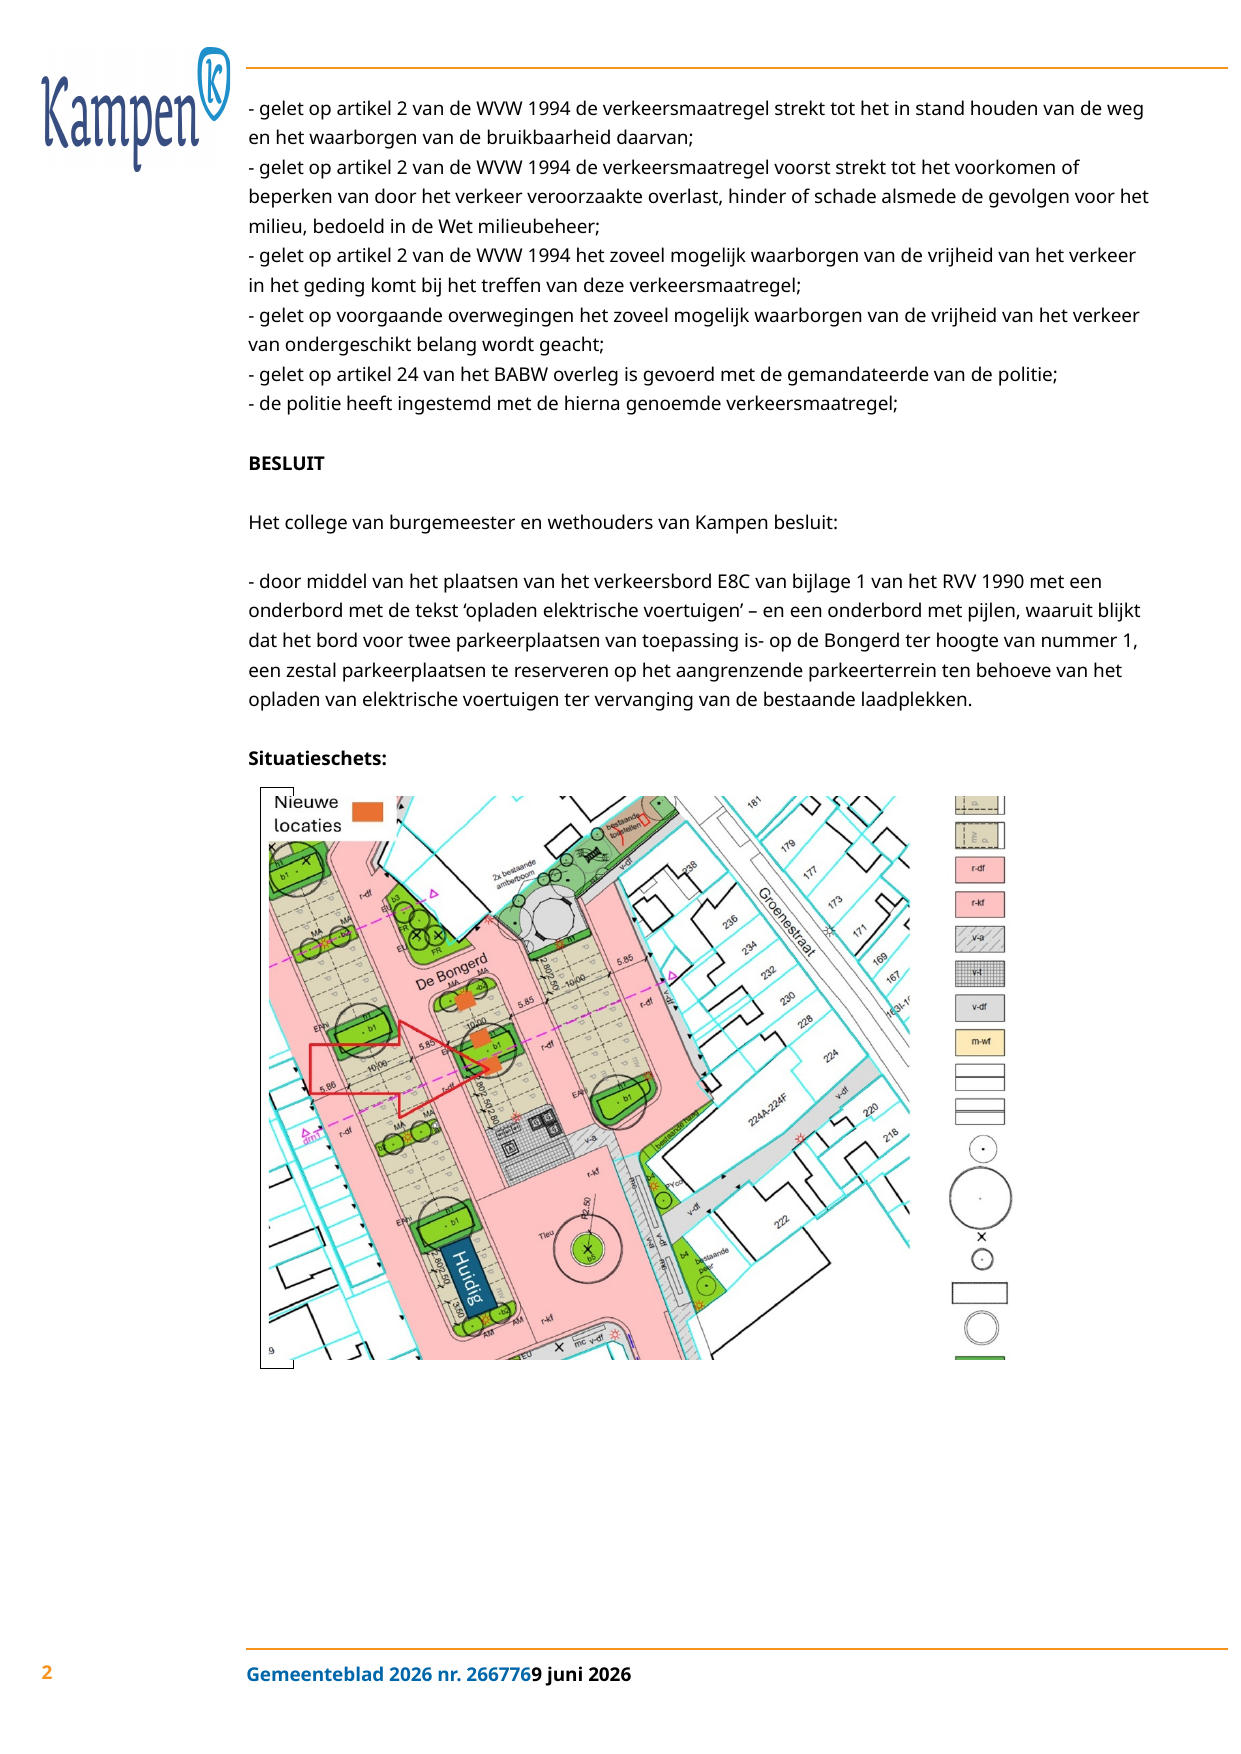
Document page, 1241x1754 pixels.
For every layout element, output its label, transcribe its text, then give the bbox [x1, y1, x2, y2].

text Situatieschets: [248, 746, 1152, 771]
text - gelet op artikel 2 van de WVW 1994 het zoveel mogelijk waarborgen van de vrijheid van het verkeer in het geding komt bij het treffen van deze verkeersmaatregel; [248, 243, 1152, 298]
text - gelet op artikel 24 van het BABW overleg is gevoerd met de gemandateerde van de politie; [248, 361, 1152, 387]
text Het college van burgemeester en wethouders van Kampen besluit: [248, 509, 1152, 535]
text - gelet op artikel 2 van de WVW 1994 de verkeersmaatregel strekt tot het in stand houden van de weg en het waarborgen van de bruikbaarheid daarvan; [248, 95, 1152, 150]
picture [41, 47, 231, 172]
text - gelet op artikel 2 van de WVW 1994 de verkeersmaatregel voorst strekt tot het voorkomen of beperken van door het verkeer veroorzaakte overlast, hinder of schade alsmede de gevolgen voor het milieu, bedoeld in de Wet milieubeheer; [248, 154, 1152, 239]
picture [268, 796, 1016, 1360]
text - door middel van het plaatsen van het verkeersbord E8C van bijlage 1 van het RVV 1990 met een onderbord met de tekst ‘opladen elektrische voertuigen’ – en een onderbord met pijlen, waaruit blijkt dat het bord voor twee parkeerplaatsen van toepassing is- op de Bongerd ter hoogte van nummer 1, een zestal parkeerplaatsen te reserveren op het aangrenzende parkeerterrein ten behoeve van het opladen van elektrische voertuigen ter vervanging van de bestaande laadplekken. [248, 568, 1152, 712]
text - gelet op voorgaande overwegingen het zoveel mogelijk waarborgen van de vrijheid van het verkeer van ondergeschikt belang wordt geacht; [248, 302, 1152, 357]
text BESLUIT [248, 450, 1152, 476]
text - de politie heeft ingestemd met de hierna genoemde verkeersmaatregel; [248, 391, 1152, 416]
